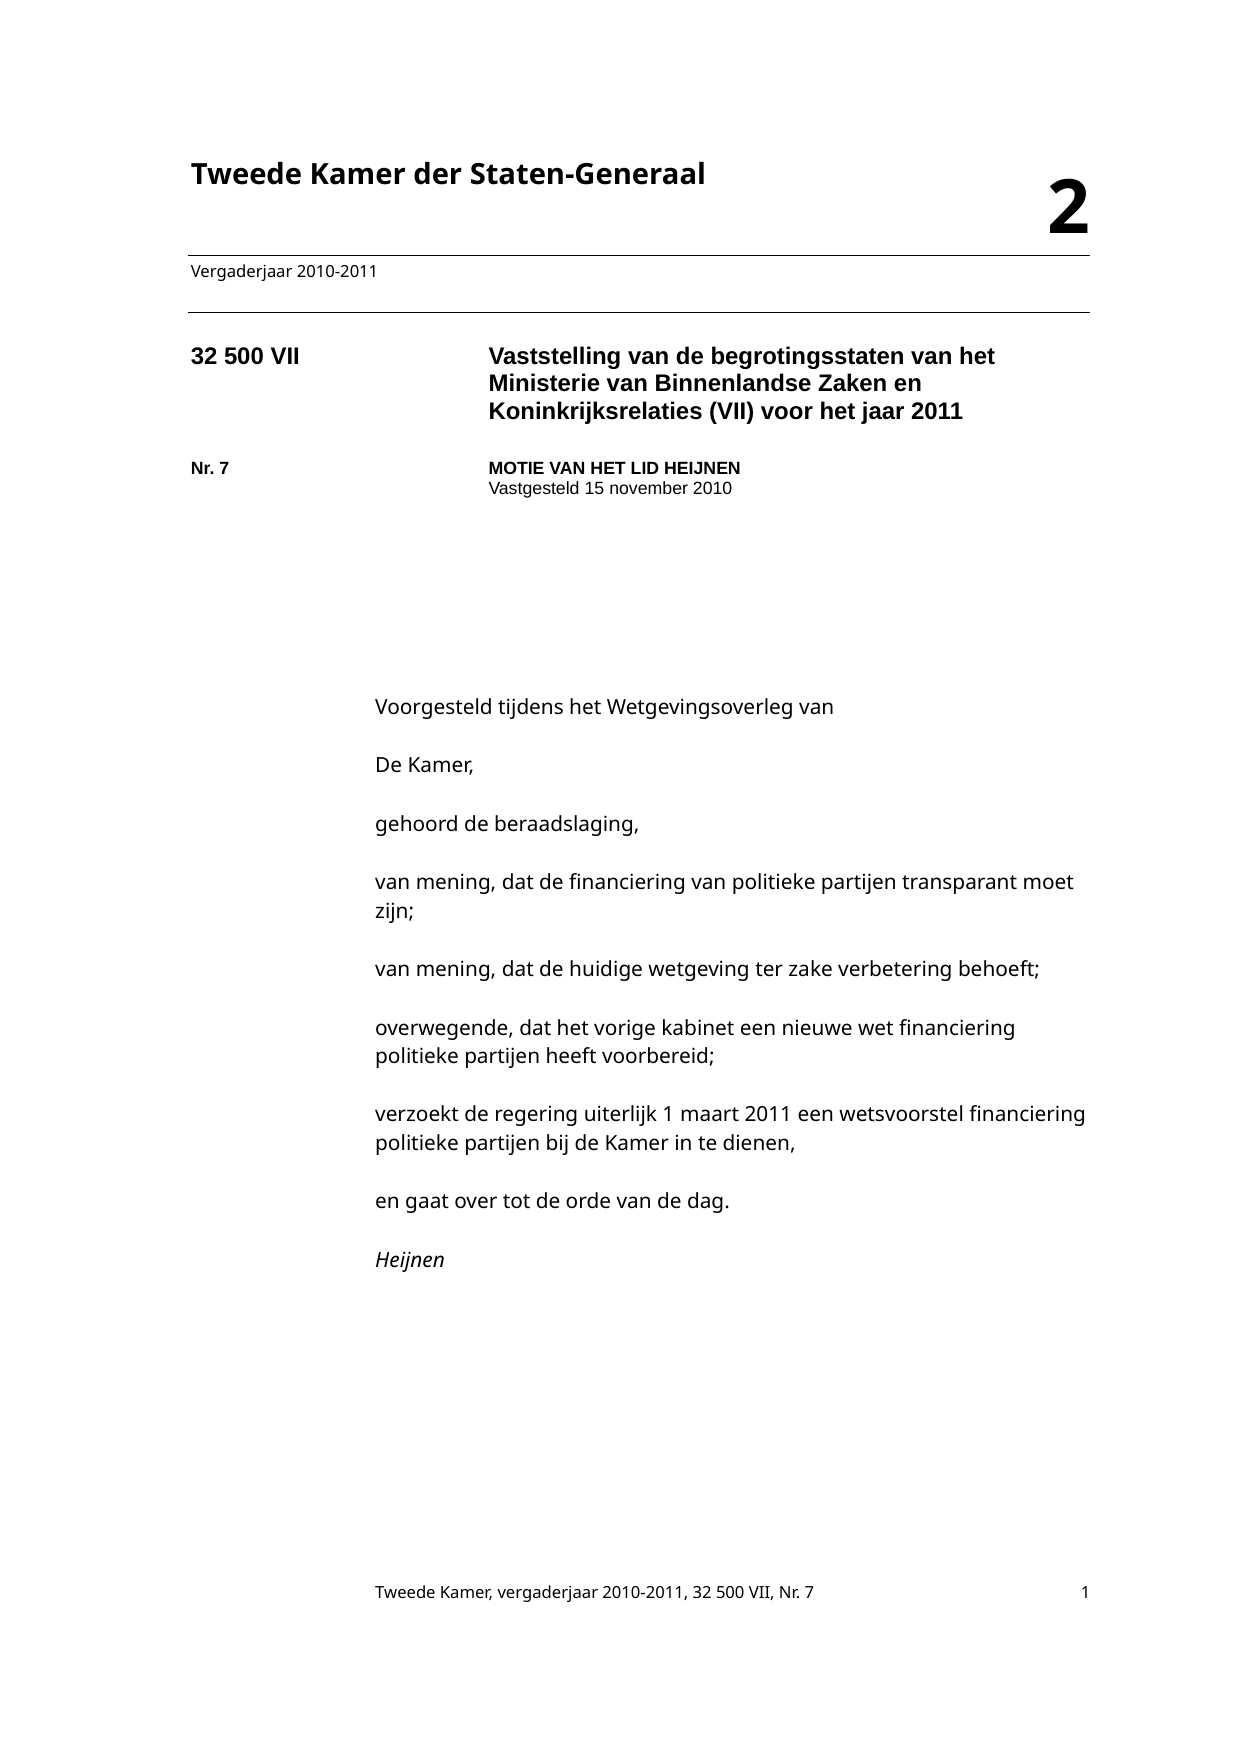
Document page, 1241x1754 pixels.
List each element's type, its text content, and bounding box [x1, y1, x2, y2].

table_header 2 [910, 150, 1090, 255]
text van mening, dat de financiering van politieke partijen transparant moet zijn; [375, 867, 1090, 924]
text De Kamer, [375, 751, 1090, 779]
table_cell Nr. 7 [188, 455, 485, 573]
table_cell MOTIE VAN HET LID HEIJNEN Vastgesteld 15 november 2010 [485, 455, 1090, 573]
text gehoord de beraadslaging, [375, 809, 1090, 837]
table_cell 32 500 VII [188, 339, 485, 454]
text Voorgesteld tijdens het Wetgevingsoverleg van [375, 692, 1090, 721]
text overwegende, dat het vorige kabinet een nieuwe wet financiering politieke partijen heeft voorbereid; [375, 1013, 1090, 1069]
text en gaat over tot de orde van de dag. [375, 1186, 1090, 1215]
table_cell [485, 313, 1090, 339]
table_cell Vergaderjaar 2010-2011 [188, 256, 485, 312]
text van mening, dat de huidige wetgeving ter zake verbetering behoeft; [375, 954, 1090, 983]
text verzoekt de regering uiterlijk 1 maart 2011 een wetsvoorstel financiering politieke partijen bij de Kamer in te dienen, [375, 1099, 1090, 1156]
text Heijnen [375, 1245, 1090, 1273]
table_cell [485, 256, 1090, 312]
table_header Tweede Kamer der Staten-Generaal [188, 150, 909, 255]
table_cell [188, 313, 485, 339]
table_cell Vaststelling van de begrotingsstaten van het Ministerie van Binnenlandse Zaken en Koninkrijksrelaties (VII) voor het jaar 2011 [485, 339, 1090, 454]
